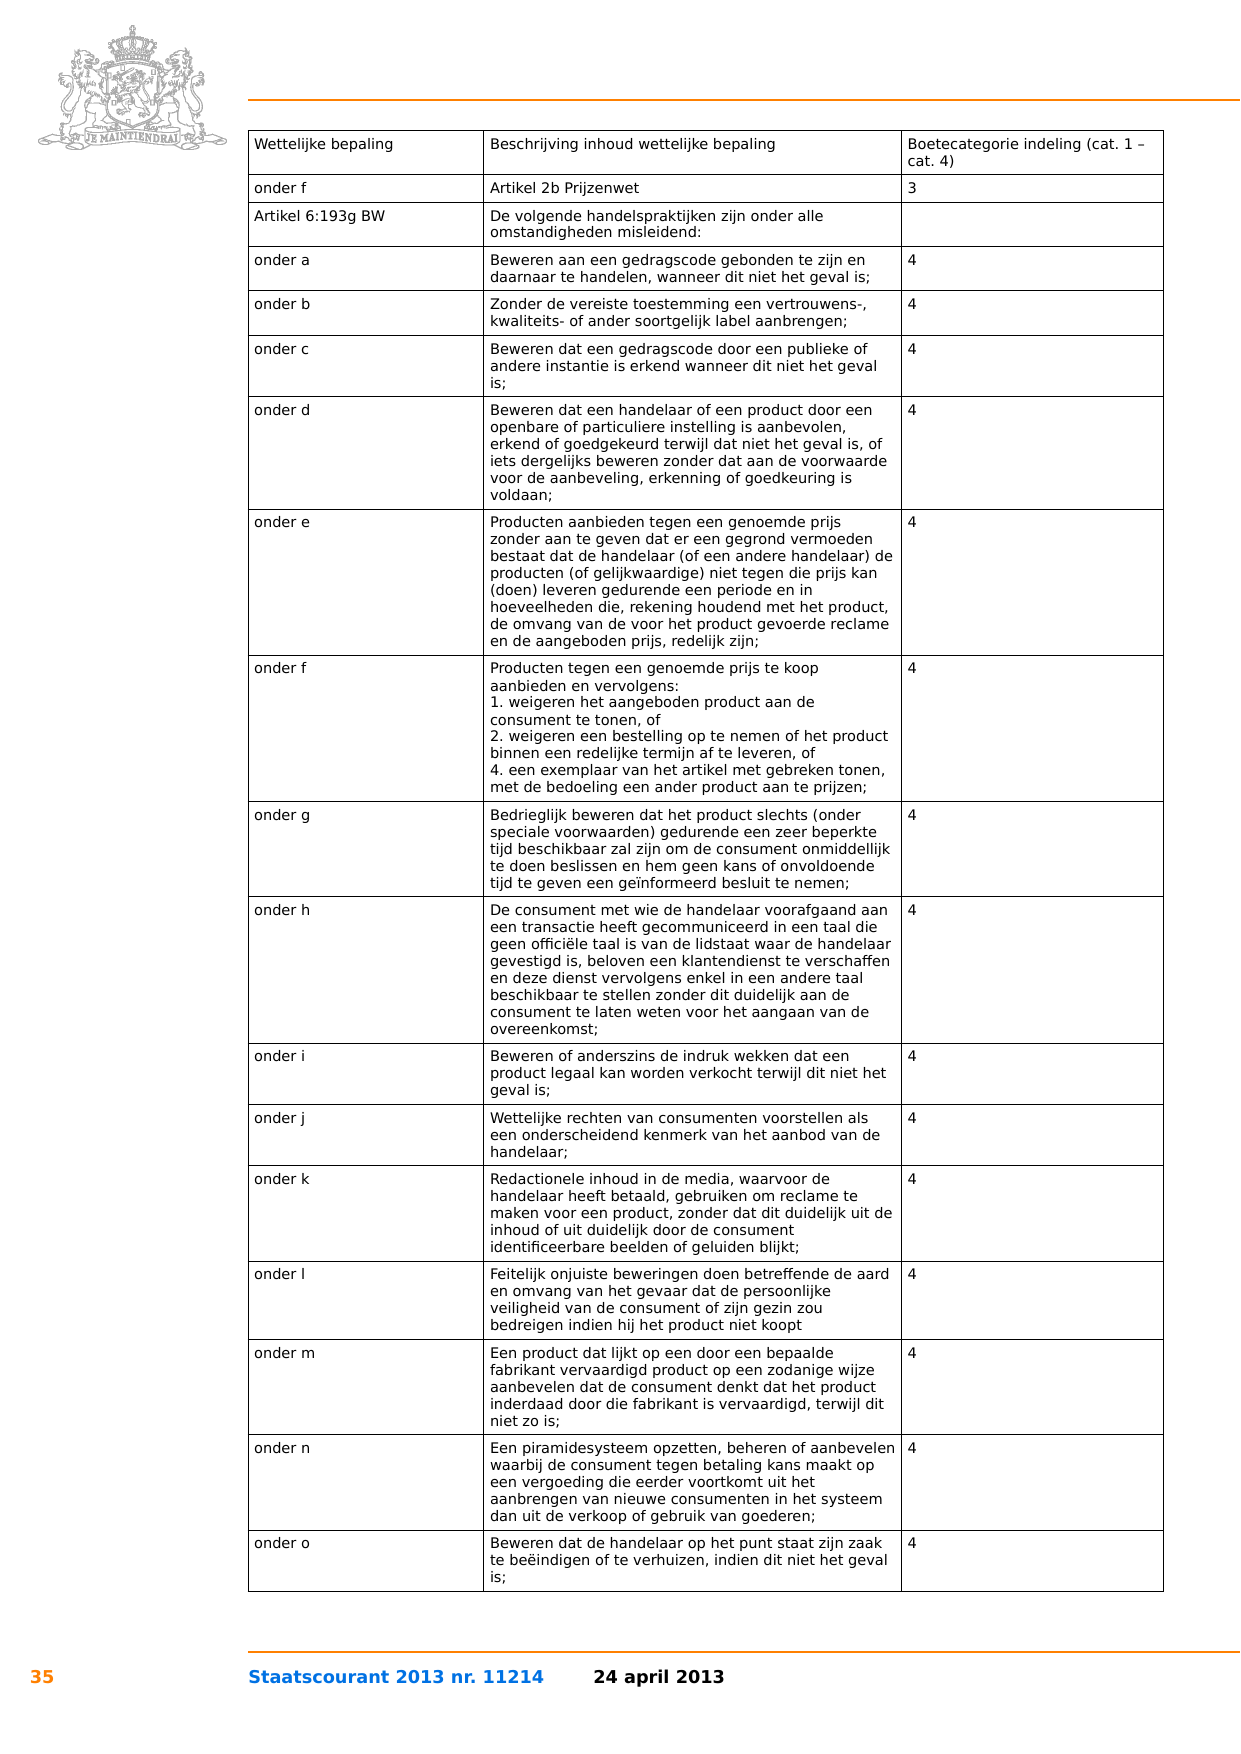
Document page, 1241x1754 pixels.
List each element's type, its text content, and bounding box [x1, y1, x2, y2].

table_cell Beweren dat een handelaar of een product door een openbare of particuliere instelling is aanbevolen, erkend of goedgekeurd terwijl dat niet het geval is, of iets dergelijks beweren zonder dat aan de voorwaarde voor de aanbeveling, erkenning of goedkeuring is voldaan; [484, 397, 901, 508]
table_cell onder f [249, 175, 483, 202]
table_cell Producten tegen een genoemde prijs te koop aanbieden en vervolgens: 1. weigeren het aangeboden product aan de consument te tonen, of 2. weigeren een bestelling op te nemen of het product binnen een redelijke termijn af te leveren, of 4. een exemplaar van het artikel met gebreken tonen, met de bedoeling een ander product aan te prijzen; [484, 656, 901, 801]
table_cell 4 [902, 247, 1163, 290]
table_cell Redactionele inhoud in de media, waarvoor de handelaar heeft betaald, gebruiken om reclame te maken voor een product, zonder dat dit duidelijk uit de inhoud of uit duidelijk door de consument identificeerbare beelden of geluiden blijkt; [484, 1166, 901, 1261]
table_cell [902, 203, 1163, 246]
table_cell 3 [902, 175, 1163, 202]
table_cell 4 [902, 291, 1163, 335]
table_cell Producten aanbieden tegen een genoemde prijs zonder aan te geven dat er een gegrond vermoeden bestaat dat de handelaar (of een andere handelaar) de producten (of gelijkwaardige) niet tegen die prijs kan (doen) leveren gedurende een periode en in hoeveelheden die, rekening houdend met het product, de omvang van de voor het product gevoerde reclame en de aangeboden prijs, redelijk zijn; [484, 510, 901, 655]
table_cell onder d [249, 397, 483, 508]
table_cell Een piramidesysteem opzetten, beheren of aanbevelen waarbij de consument tegen betaling kans maakt op een vergoeding die eerder voortkomt uit het aanbrengen van nieuwe consumenten in het systeem dan uit de verkoop of gebruik van goederen; [484, 1435, 901, 1529]
table_cell Beweren dat een gedragscode door een publieke of andere instantie is erkend wanneer dit niet het geval is; [484, 336, 901, 396]
table_cell onder c [249, 336, 483, 396]
table_cell onder a [249, 247, 483, 290]
table_cell 4 [902, 1166, 1163, 1261]
table_cell De volgende handelspraktijken zijn onder alle omstandigheden misleidend: [484, 203, 901, 246]
table_cell Feitelijk onjuiste beweringen doen betreffende de aard en omvang van het gevaar dat de persoonlijke veiligheid van de consument of zijn gezin zou bedreigen indien hij het product niet koopt [484, 1262, 901, 1339]
table_cell onder e [249, 510, 483, 655]
table_cell 4 [902, 1435, 1163, 1529]
table_cell onder h [249, 897, 483, 1042]
picture [38, 25, 227, 150]
table_cell 4 [902, 1105, 1163, 1165]
table_cell 4 [902, 897, 1163, 1042]
table_cell onder j [249, 1105, 483, 1165]
table_cell onder m [249, 1340, 483, 1434]
table_cell Bedrieglijk beweren dat het product slechts (onder speciale voorwaarden) gedurende een zeer beperkte tijd beschikbaar zal zijn om de consument onmiddellijk te doen beslissen en hem geen kans of onvoldoende tijd te geven een geïnformeerd besluit te nemen; [484, 802, 901, 896]
table_cell onder g [249, 802, 483, 896]
table_header Beschrijving inhoud wettelijke bepaling [484, 131, 901, 174]
table_cell 4 [902, 1262, 1163, 1339]
table_cell 4 [902, 510, 1163, 655]
table_cell Beweren aan een gedragscode gebonden te zijn en daarnaar te handelen, wanneer dit niet het geval is; [484, 247, 901, 290]
table_header Boetecategorie indeling (cat. 1 – cat. 4) [902, 131, 1163, 174]
table_cell Beweren of anderszins de indruk wekken dat een product legaal kan worden verkocht terwijl dit niet het geval is; [484, 1044, 901, 1104]
table_cell onder o [249, 1531, 483, 1591]
table_cell De consument met wie de handelaar voorafgaand aan een transactie heeft gecommuniceerd in een taal die geen officiële taal is van de lidstaat waar de handelaar gevestigd is, beloven een klantendienst te verschaffen en deze dienst vervolgens enkel in een andere taal beschikbaar te stellen zonder dit duidelijk aan de consument te laten weten voor het aangaan van de overeenkomst; [484, 897, 901, 1042]
table_cell onder f [249, 656, 483, 801]
table_cell 4 [902, 1340, 1163, 1434]
table_cell onder b [249, 291, 483, 335]
table_cell onder k [249, 1166, 483, 1261]
table_cell Wettelijke rechten van consumenten voorstellen als een onderscheidend kenmerk van het aanbod van de handelaar; [484, 1105, 901, 1165]
table_cell Een product dat lijkt op een door een bepaalde fabrikant vervaardigd product op een zodanige wijze aanbevelen dat de consument denkt dat het product inderdaad door die fabrikant is vervaardigd, terwijl dit niet zo is; [484, 1340, 901, 1434]
table_cell 4 [902, 1531, 1163, 1591]
table_cell 4 [902, 336, 1163, 396]
table_cell Artikel 2b Prijzenwet [484, 175, 901, 202]
table_cell onder i [249, 1044, 483, 1104]
table_cell onder l [249, 1262, 483, 1339]
table_cell onder n [249, 1435, 483, 1529]
table_cell 4 [902, 802, 1163, 896]
table_cell Beweren dat de handelaar op het punt staat zijn zaak te beëindigen of te verhuizen, indien dit niet het geval is; [484, 1531, 901, 1591]
table_header Wettelijke bepaling [249, 131, 483, 174]
table_cell 4 [902, 397, 1163, 508]
table_cell Artikel 6:193g BW [249, 203, 483, 246]
table_cell 4 [902, 656, 1163, 801]
table_cell Zonder de vereiste toestemming een vertrouwens-, kwaliteits- of ander soortgelijk label aanbrengen; [484, 291, 901, 335]
table_cell 4 [902, 1044, 1163, 1104]
